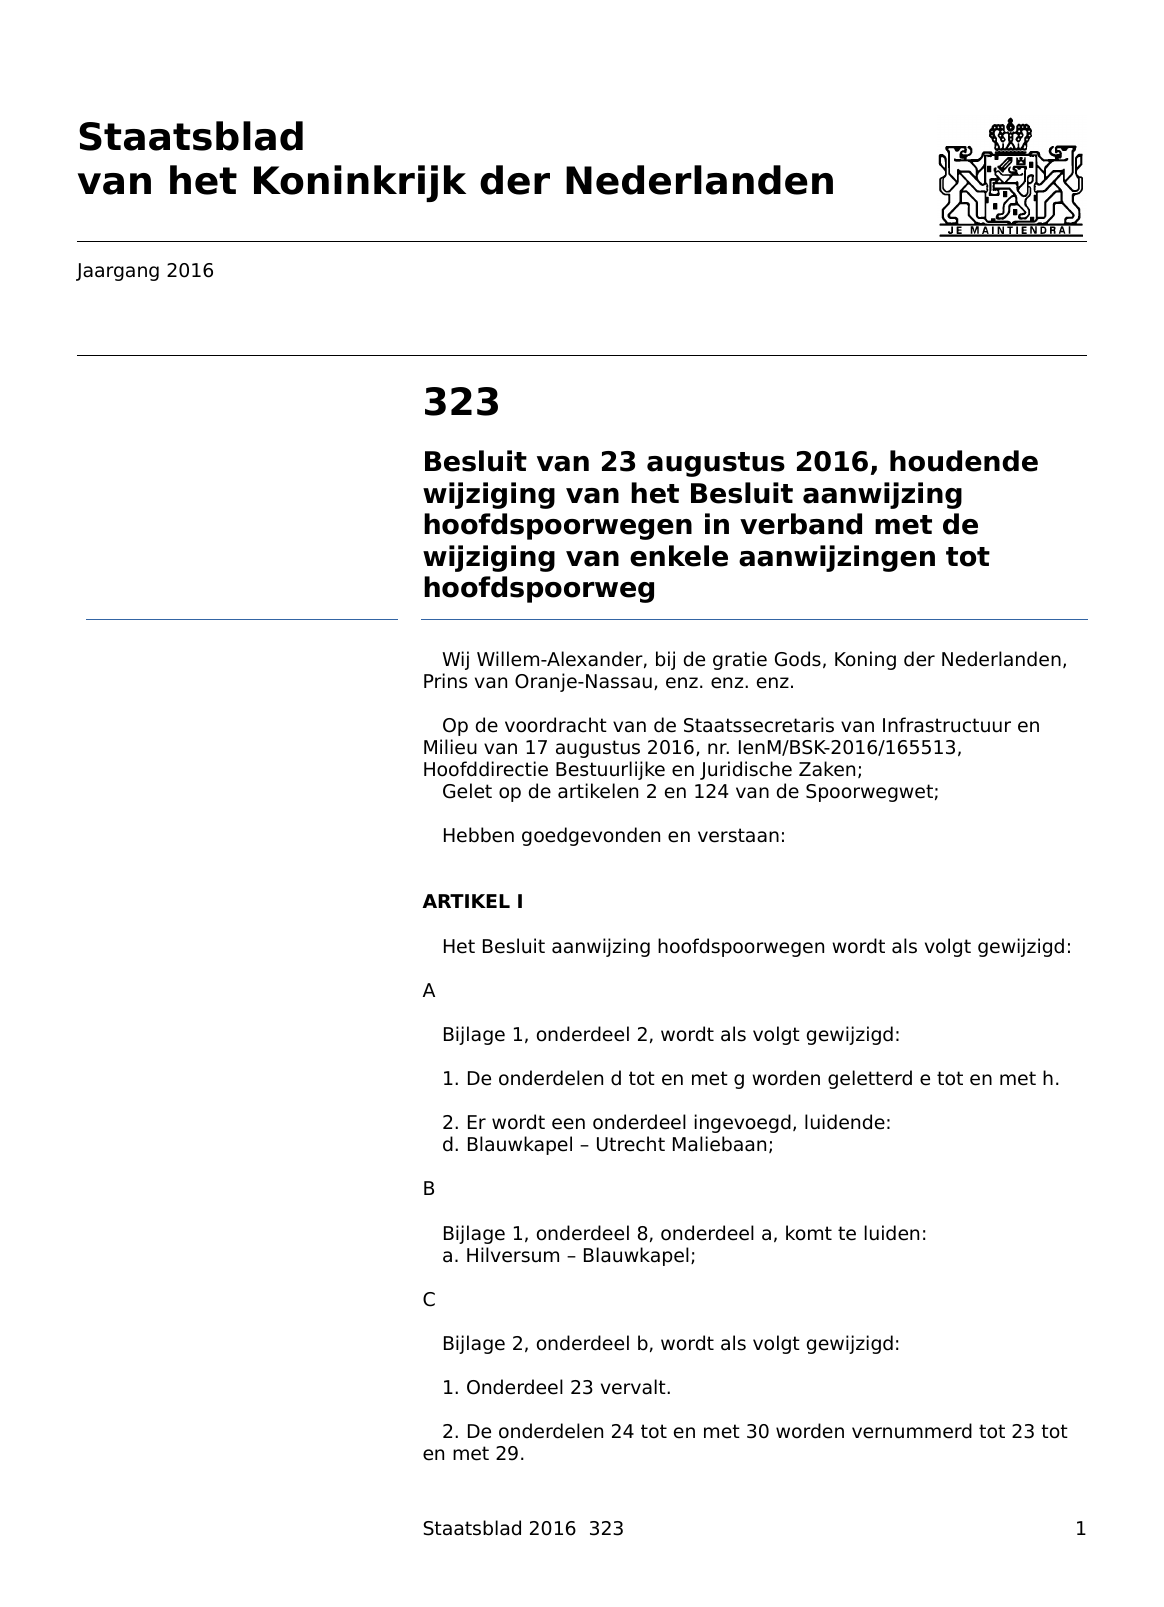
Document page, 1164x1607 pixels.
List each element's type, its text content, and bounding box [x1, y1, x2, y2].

text Bijlage 1, onderdeel 8, onderdeel a, komt te luiden: [422, 1222, 1087, 1244]
text C [422, 1289, 1087, 1311]
text Besluit van 23 augustus 2016, houdende wijziging van het Besluit aanwijzing hoofdspoorwegen in verband met de wijziging van enkele aanwijzingen tot hoofdspoorweg [422, 447, 1087, 604]
text Bijlage 1, onderdeel 2, wordt als volgt gewijzigd: [422, 1024, 1087, 1046]
text a. Hilversum – Blauwkapel; [422, 1244, 1087, 1266]
table_header Staatsblad van het Koninkrijk der Nederlanden [77, 100, 886, 241]
picture [936, 115, 1087, 240]
text Het Besluit aanwijzing hoofdspoorwegen wordt als volgt gewijzigd: [422, 936, 1087, 957]
table_cell Jaargang 2016 [77, 242, 1087, 355]
subtitle 323 [422, 381, 1087, 424]
text d. Blauwkapel – Utrecht Maliebaan; [422, 1134, 1087, 1156]
text 1. De onderdelen d tot en met g worden geletterd e tot en met h. [422, 1068, 1087, 1090]
text B [422, 1178, 1087, 1200]
text 2. Er wordt een onderdeel ingevoegd, luidende: [422, 1112, 1087, 1134]
text 1. Onderdeel 23 vervalt. [422, 1377, 1087, 1399]
table_header [886, 100, 1087, 241]
text Gelet op de artikelen 2 en 124 van de Spoorwegwet; [422, 781, 1087, 803]
text Op de voordracht van de Staatssecretaris van Infrastructuur en Milieu van 17 augustus 2016, nr. IenM/BSK-2016/165513, Hoofddirectie Bestuurlijke en Juridische Zaken; [422, 715, 1087, 781]
text Bijlage 2, onderdeel b, wordt als volgt gewijzigd: [422, 1333, 1087, 1355]
subtitle ARTIKEL I [422, 891, 1087, 913]
text 2. De onderdelen 24 tot en met 30 worden vernummerd tot 23 tot en met 29. [422, 1421, 1087, 1465]
text A [422, 980, 1087, 1002]
text Hebben goedgevonden en verstaan: [422, 825, 1087, 847]
text Wij Willem-Alexander, bij de gratie Gods, Koning der Nederlanden, Prins van Oranje-Nassau, enz. enz. enz. [422, 649, 1087, 693]
